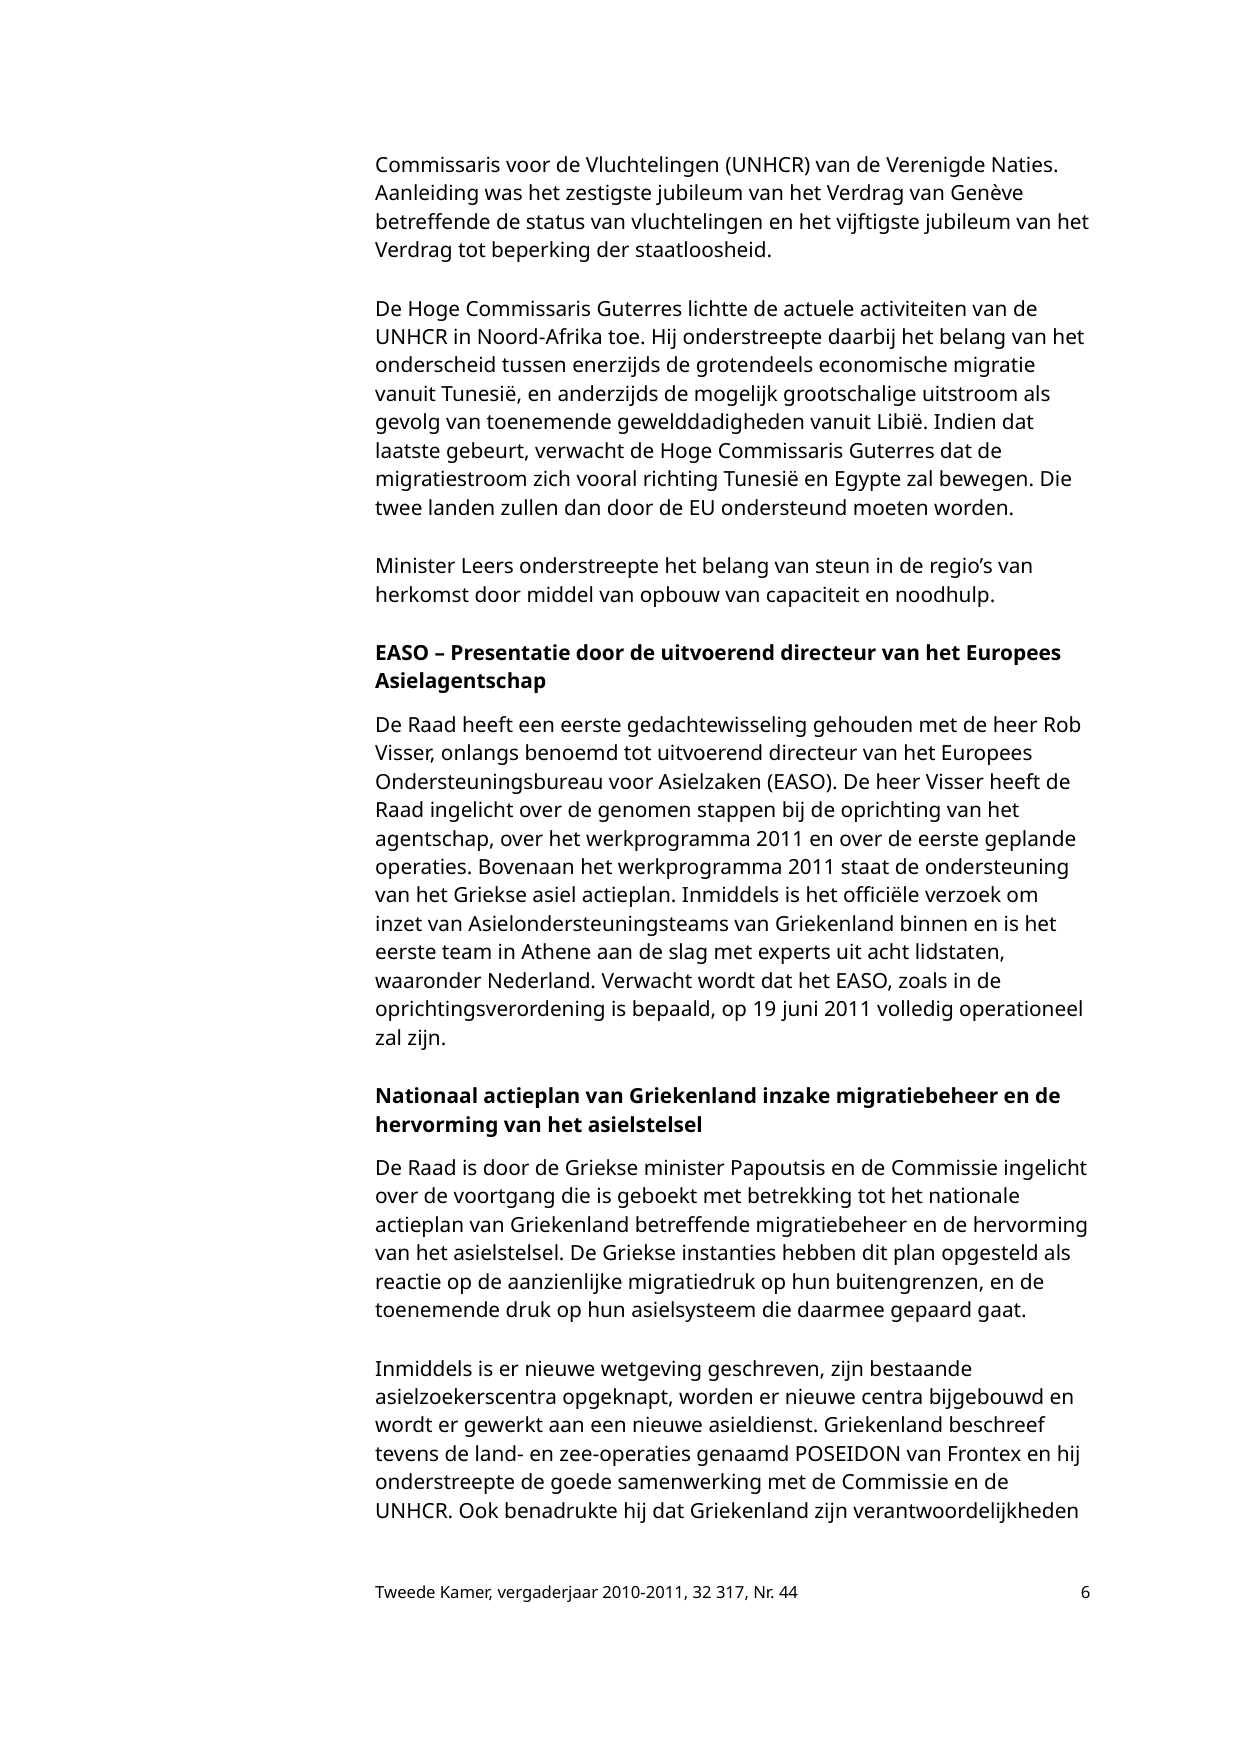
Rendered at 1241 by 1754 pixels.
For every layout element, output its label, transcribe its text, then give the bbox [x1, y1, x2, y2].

text Inmiddels is er nieuwe wetgeving geschreven, zijn bestaande asielzoekerscentra opgeknapt, worden er nieuwe centra bijgebouwd en wordt er gewerkt aan een nieuwe asieldienst. Griekenland beschreef tevens de land- en zee-operaties genaamd POSEIDON van Frontex en hij onderstreepte de goede samenwerking met de Commissie en de UNHCR. Ook benadrukte hij dat Griekenland zijn verantwoordelijkheden [375, 1354, 1090, 1524]
text De Hoge Commissaris Guterres lichtte de actuele activiteiten van de UNHCR in Noord-Afrika toe. Hij onderstreepte daarbij het belang van het onderscheid tussen enerzijds de grotendeels economische migratie vanuit Tunesië, en anderzijds de mogelijk grootschalige uitstroom als gevolg van toenemende gewelddadigheden vanuit Libië. Indien dat laatste gebeurt, verwacht de Hoge Commissaris Guterres dat de migratiestroom zich vooral richting Tunesië en Egypte zal bewegen. Die twee landen zullen dan door de EU ondersteund moeten worden. [375, 294, 1090, 521]
text Commissaris voor de Vluchtelingen (UNHCR) van de Verenigde Naties. Aanleiding was het zestigste jubileum van het Verdrag van Genève betreffende de status van vluchtelingen en het vijftigste jubileum van het Verdrag tot beperking der staatloosheid. [375, 150, 1090, 264]
text EASO – Presentatie door de uitvoerend directeur van het Europees Asielagentschap [375, 638, 1090, 695]
text Nationaal actieplan van Griekenland inzake migratiebeheer en de hervorming van het asielstelsel [375, 1081, 1090, 1138]
text Minister Leers onderstreepte het belang van steun in de regio’s van herkomst door middel van opbouw van capaciteit en noodhulp. [375, 551, 1090, 608]
text De Raad is door de Griekse minister Papoutsis en de Commissie ingelicht over de voortgang die is geboekt met betrekking tot het nationale actieplan van Griekenland betreffende migratiebeheer en de hervorming van het asielstelsel. De Griekse instanties hebben dit plan opgesteld als reactie op de aanzienlijke migratiedruk op hun buitengrenzen, en de toenemende druk op hun asielsysteem die daarmee gepaard gaat. [375, 1153, 1090, 1324]
text De Raad heeft een eerste gedachtewisseling gehouden met de heer Rob Visser, onlangs benoemd tot uitvoerend directeur van het Europees Ondersteuningsbureau voor Asielzaken (EASO). De heer Visser heeft de Raad ingelicht over de genomen stappen bij de oprichting van het agentschap, over het werkprogramma 2011 en over de eerste geplande operaties. Bovenaan het werkprogramma 2011 staat de ondersteuning van het Griekse asiel actieplan. Inmiddels is het officiële verzoek om inzet van Asielondersteuningsteams van Griekenland binnen en is het eerste team in Athene aan de slag met experts uit acht lidstaten, waaronder Nederland. Verwacht wordt dat het EASO, zoals in de oprichtingsverordening is bepaald, op 19 juni 2011 volledig operationeel zal zijn. [375, 710, 1090, 1051]
